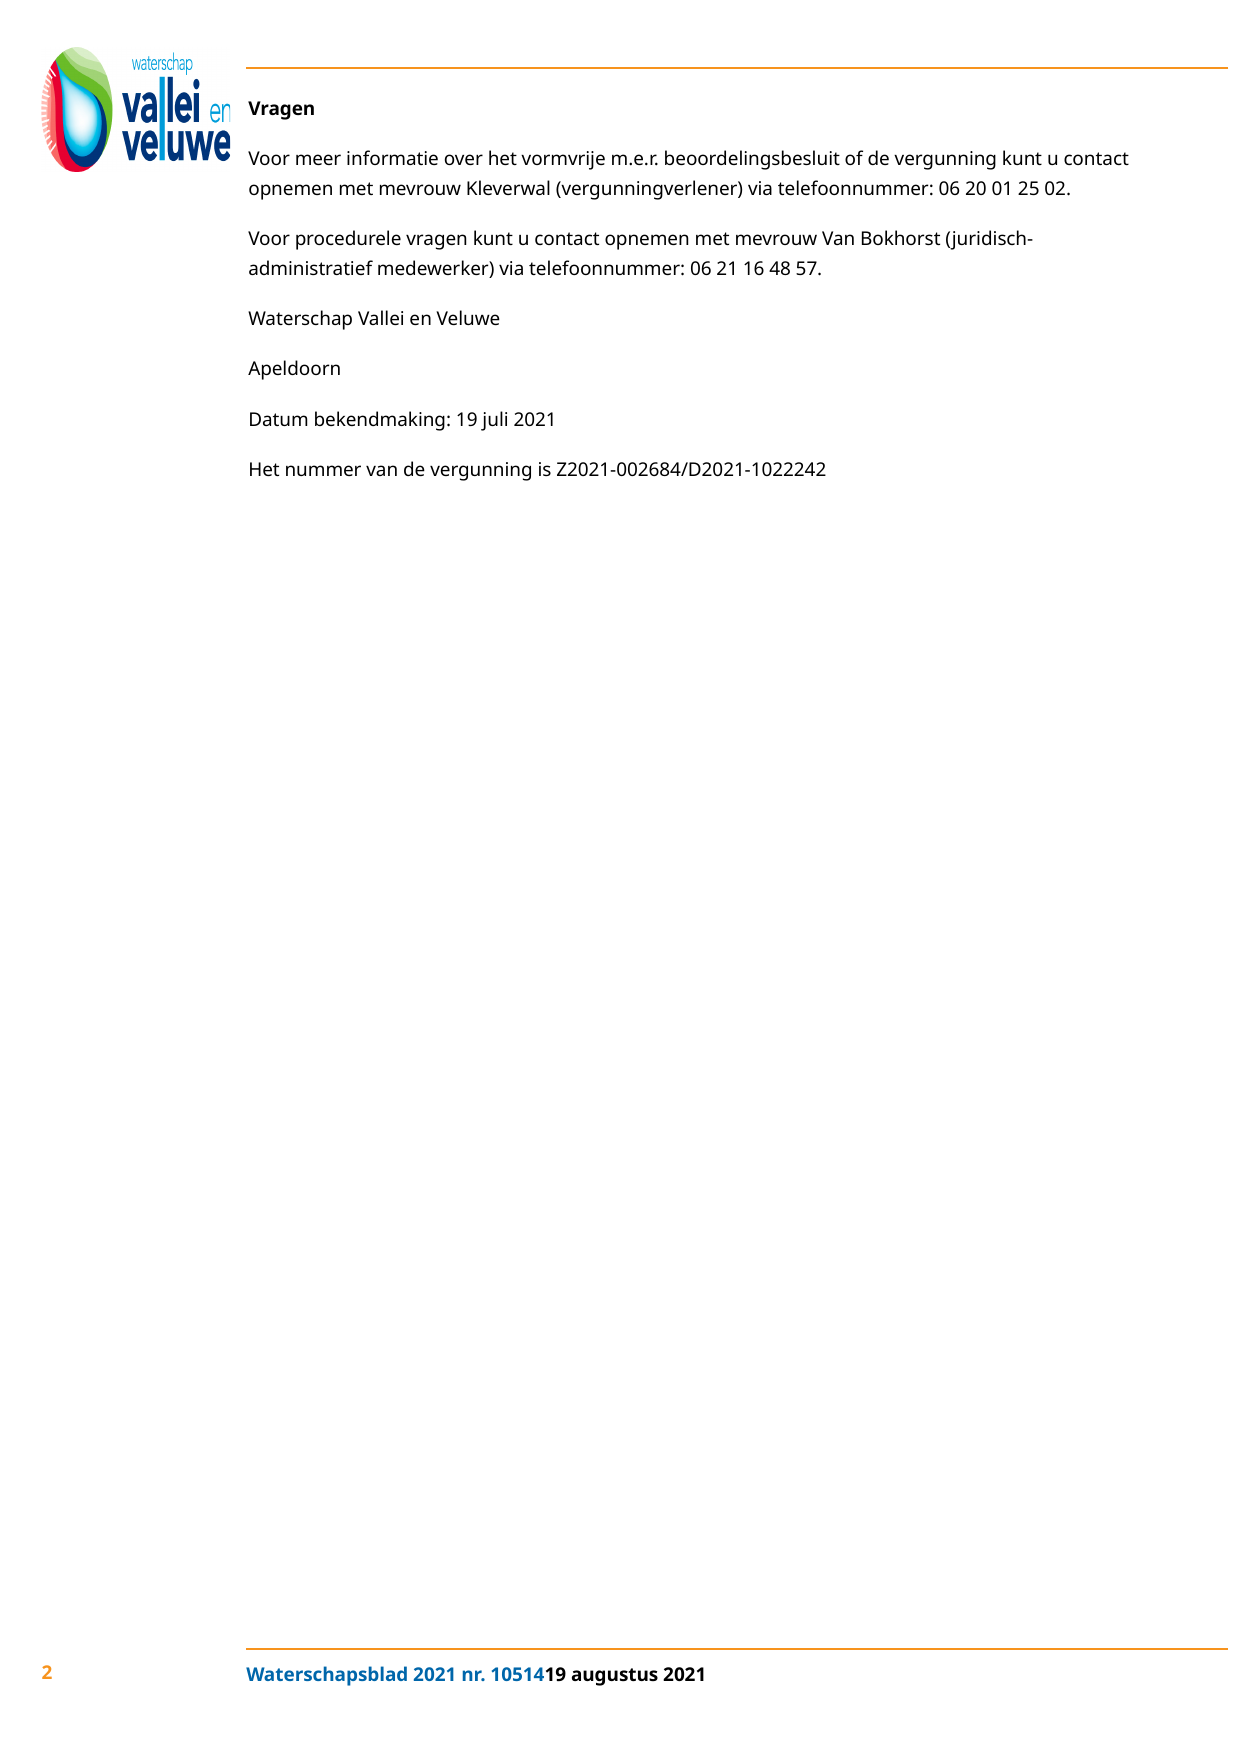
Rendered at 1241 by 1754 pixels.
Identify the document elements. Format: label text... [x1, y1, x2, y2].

text Datum bekendmaking: 19 juli 2021 [248, 406, 1152, 432]
text Vragen [248, 95, 1152, 121]
text Waterschap Vallei en Veluwe [248, 305, 1152, 331]
text Apeldoorn [248, 356, 1152, 381]
text Het nummer van de vergunning is Z2021-002684/D2021-1022242 [248, 456, 1152, 482]
text Voor meer informatie over het vormvrije m.e.r. beoordelingsbesluit of de vergunning kunt u contact opnemen met mevrouw Kleverwal (vergunningverlener) via telefoonnummer: 06 20 01 25 02. [248, 145, 1152, 201]
picture [41, 47, 231, 172]
text Voor procedurele vragen kunt u contact opnemen met mevrouw Van Bokhorst (juridisch-administratief medewerker) via telefoonnummer: 06 21 16 48 57. [248, 225, 1152, 281]
